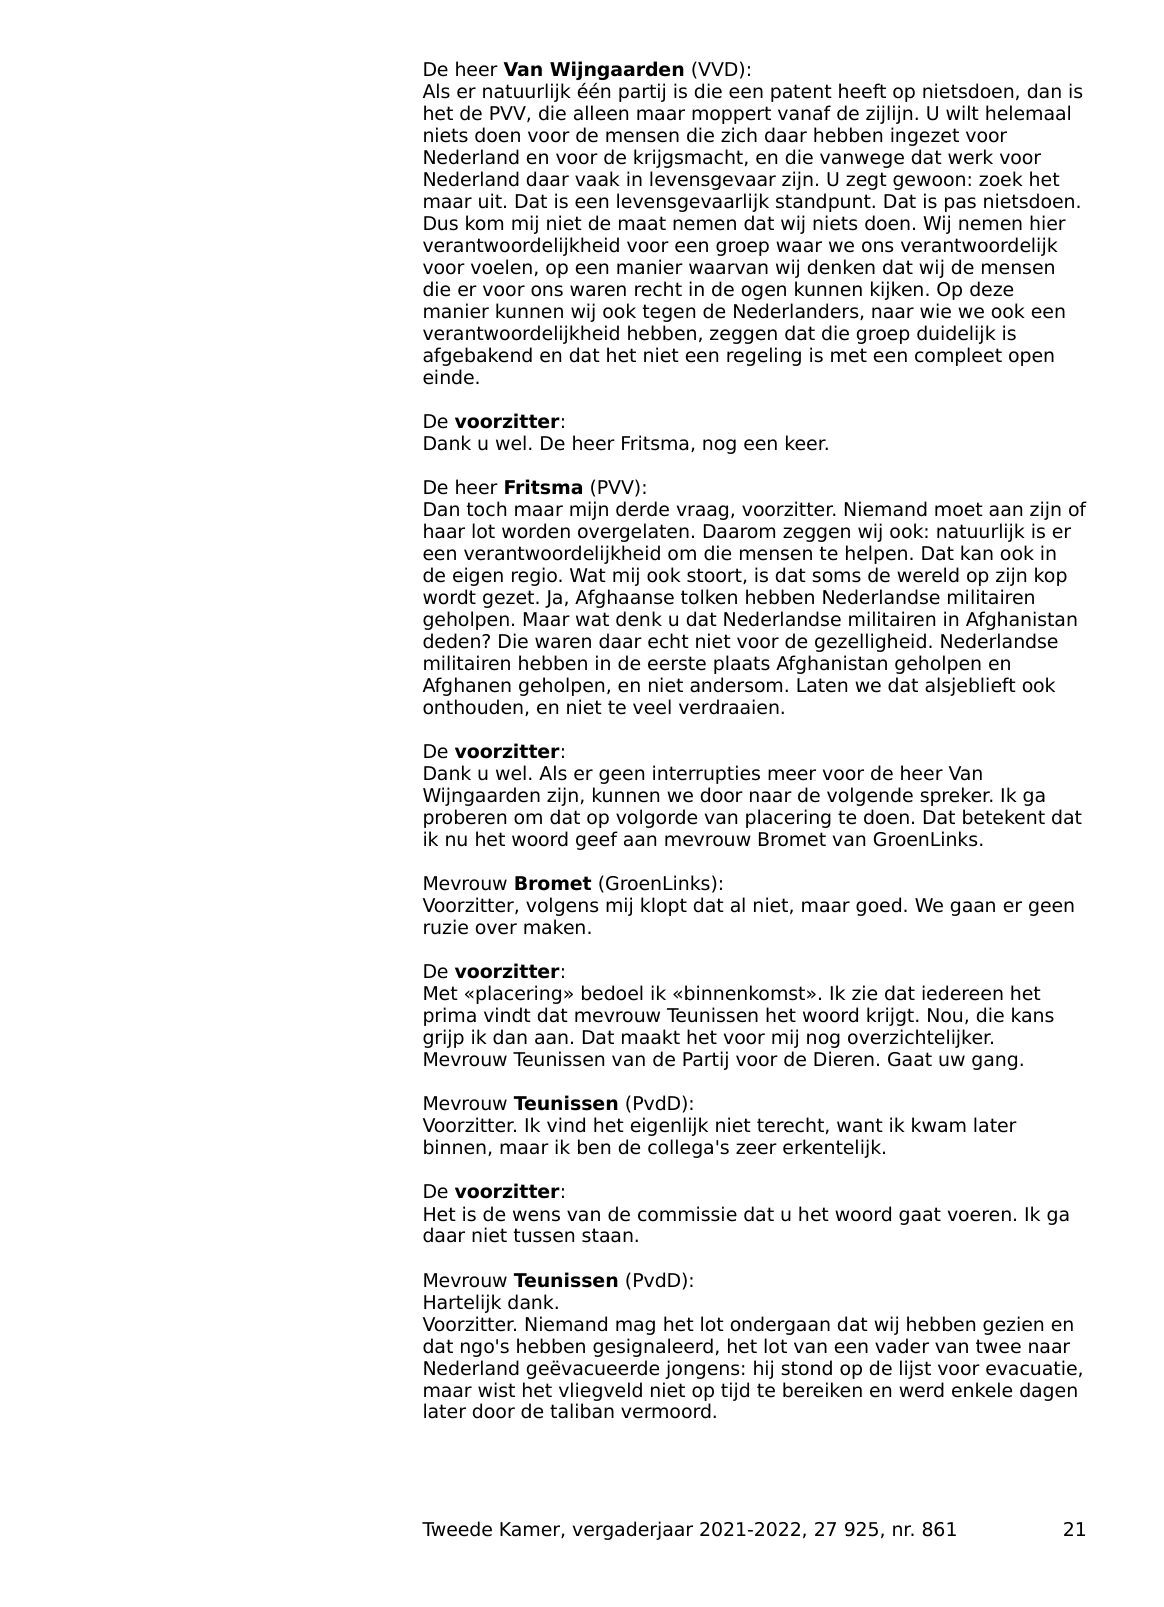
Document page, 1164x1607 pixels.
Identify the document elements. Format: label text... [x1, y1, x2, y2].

text Hartelijk dank. [422, 1292, 1087, 1313]
text Dan toch maar mijn derde vraag, voorzitter. Niemand moet aan zijn of haar lot worden overgelaten. Daarom zeggen wij ook: natuurlijk is er een verantwoordelijkheid om die mensen te helpen. Dat kan ook in de eigen regio. Wat mij ook stoort, is dat soms de wereld op zijn kop wordt gezet. Ja, Afghaanse tolken hebben Nederlandse militairen geholpen. Maar wat denk u dat Nederlandse militairen in Afghanistan deden? Die waren daar echt niet voor de gezelligheid. Nederlandse militairen hebben in de eerste plaats Afghanistan geholpen en Afghanen geholpen, en niet andersom. Laten we dat alsjeblieft ook onthouden, en niet te veel verdraaien. [422, 499, 1087, 719]
text De heer Van Wijngaarden (VVD): [422, 59, 1087, 81]
text De voorzitter: [422, 411, 1087, 433]
text Voorzitter. Niemand mag het lot ondergaan dat wij hebben gezien en dat ngo's hebben gesignaleerd, het lot van een vader van twee naar Nederland geëvacueerde jongens: hij stond op de lijst voor evacuatie, maar wist het vliegveld niet op tijd te bereiken en werd enkele dagen later door de taliban vermoord. [422, 1313, 1087, 1423]
text De voorzitter: [422, 741, 1087, 763]
text Voorzitter, volgens mij klopt dat al niet, maar goed. We gaan er geen ruzie over maken. [422, 895, 1087, 939]
text Mevrouw Teunissen van de Partij voor de Dieren. Gaat uw gang. [422, 1049, 1087, 1071]
text Met «placering» bedoel ik «binnenkomst». Ik zie dat iedereen het prima vindt dat mevrouw Teunissen het woord krijgt. Nou, die kans grijp ik dan aan. Dat maakt het voor mij nog overzichtelijker. [422, 983, 1087, 1049]
text Voorzitter. Ik vind het eigenlijk niet terecht, want ik kwam later binnen, maar ik ben de collega's zeer erkentelijk. [422, 1115, 1087, 1159]
text Mevrouw Bromet (GroenLinks): [422, 873, 1087, 895]
text De voorzitter: [422, 1181, 1087, 1203]
text Mevrouw Teunissen (PvdD): [422, 1093, 1087, 1115]
text Het is de wens van de commissie dat u het woord gaat voeren. Ik ga daar niet tussen staan. [422, 1203, 1087, 1247]
text Dank u wel. De heer Fritsma, nog een keer. [422, 433, 1087, 455]
text De heer Fritsma (PVV): [422, 477, 1087, 499]
text Als er natuurlijk één partij is die een patent heeft op nietsdoen, dan is het de PVV, die alleen maar moppert vanaf de zijlijn. U wilt helemaal niets doen voor de mensen die zich daar hebben ingezet voor Nederland en voor de krijgsmacht, en die vanwege dat werk voor Nederland daar vaak in levensgevaar zijn. U zegt gewoon: zoek het maar uit. Dat is een levensgevaarlijk standpunt. Dat is pas nietsdoen. Dus kom mij niet de maat nemen dat wij niets doen. Wij nemen hier verantwoordelijkheid voor een groep waar we ons verantwoordelijk voor voelen, op een manier waarvan wij denken dat wij de mensen die er voor ons waren recht in de ogen kunnen kijken. Op deze manier kunnen wij ook tegen de Nederlanders, naar wie we ook een verantwoordelijkheid hebben, zeggen dat die groep duidelijk is afgebakend en dat het niet een regeling is met een compleet open einde. [422, 81, 1087, 389]
text Mevrouw Teunissen (PvdD): [422, 1269, 1087, 1292]
text Dank u wel. Als er geen interrupties meer voor de heer Van Wijngaarden zijn, kunnen we door naar de volgende spreker. Ik ga proberen om dat op volgorde van placering te doen. Dat betekent dat ik nu het woord geef aan mevrouw Bromet van GroenLinks. [422, 763, 1087, 851]
text De voorzitter: [422, 961, 1087, 983]
